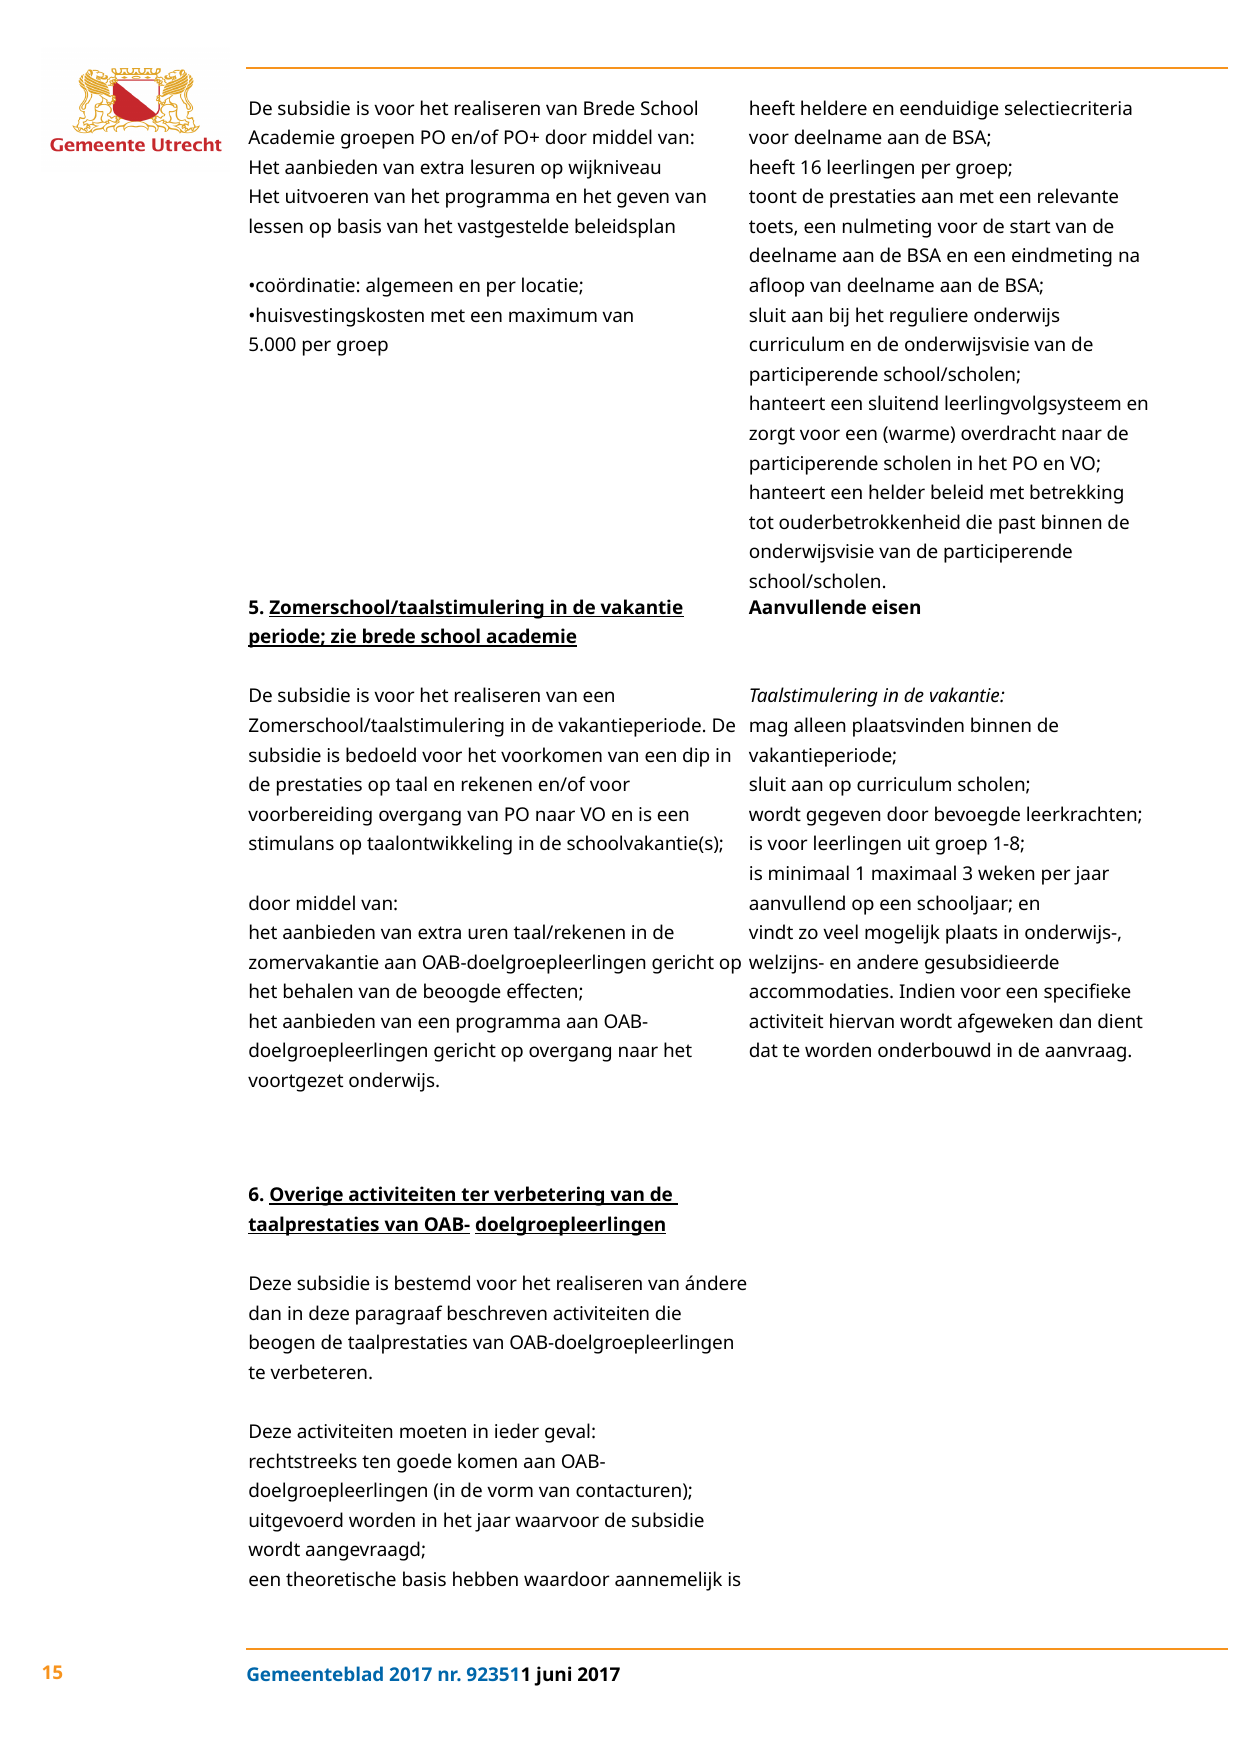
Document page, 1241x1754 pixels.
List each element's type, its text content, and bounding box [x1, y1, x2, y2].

table_cell 5. Zomerschool/taalstimulering in de vakantie periode; zie brede school academie De subsidie is voor het realiseren van een Zomerschool/taalstimulering in de vakantieperiode. De subsidie is bedoeld voor het voorkomen van een dip in de prestaties op taal en rekenen en/of voor voorbereiding overgang van PO naar VO en is een stimulans op taalontwikkeling in de schoolvakantie(s); door middel van: het aanbieden van extra uren taal/rekenen in de zomervakantie aan OAB-doelgroepleerlingen gericht op het behalen van de beoogde effecten; het aanbieden van een programma aan OAB-doelgroepleerlingen gericht op overgang naar het voortgezet onderwijs. [248, 594, 749, 1182]
table_cell Aanvullende eisen Taalstimulering in de vakantie: mag alleen plaatsvinden binnen de vakantieperiode; sluit aan op curriculum scholen; wordt gegeven door bevoegde leerkrachten; is voor leerlingen uit groep 1-8; is minimaal 1 maximaal 3 weken per jaar aanvullend op een schooljaar; en vindt zo veel mogelijk plaats in onderwijs-, welzijns- en andere gesubsidieerde accommodaties. Indien voor een specifieke activiteit hiervan wordt afgeweken dan dient dat te worden onderbouwd in de aanvraag. [749, 594, 1152, 1182]
picture [41, 47, 231, 172]
table_cell De subsidie is voor het realiseren van Brede School Academie groepen PO en/of PO+ door middel van: Het aanbieden van extra lesuren op wijkniveau Het uitvoeren van het programma en het geven van lessen op basis van het vastgestelde beleidsplan •coördinatie: algemeen en per locatie; •huisvestingskosten met een maximum van 5.000 per groep [248, 95, 749, 594]
table_cell heeft heldere en eenduidige selectiecriteria voor deelname aan de BSA; heeft 16 leerlingen per groep; toont de prestaties aan met een relevante toets, een nulmeting voor de start van de deelname aan de BSA en een eindmeting na afloop van deelname aan de BSA; sluit aan bij het reguliere onderwijs curriculum en de onderwijsvisie van de participerende school/scholen; hanteert een sluitend leerlingvolgsysteem en zorgt voor een (warme) overdracht naar de participerende scholen in het PO en VO; hanteert een helder beleid met betrekking tot ouderbetrokkenheid die past binnen de onderwijsvisie van de participerende school/scholen. [749, 95, 1152, 594]
table_cell [749, 1182, 1152, 1592]
table_cell 6. Overige activiteiten ter verbetering van de taalprestaties van OAB- doelgroepleerlingen Deze subsidie is bestemd voor het realiseren van ándere dan in deze paragraaf beschreven activiteiten die beogen de taalprestaties van OAB-doelgroepleerlingen te verbeteren. Deze activiteiten moeten in ieder geval: rechtstreeks ten goede komen aan OAB-doelgroepleerlingen (in de vorm van contacturen); uitgevoerd worden in het jaar waarvoor de subsidie wordt aangevraagd; een theoretische basis hebben waardoor aannemelijk is [248, 1182, 749, 1592]
